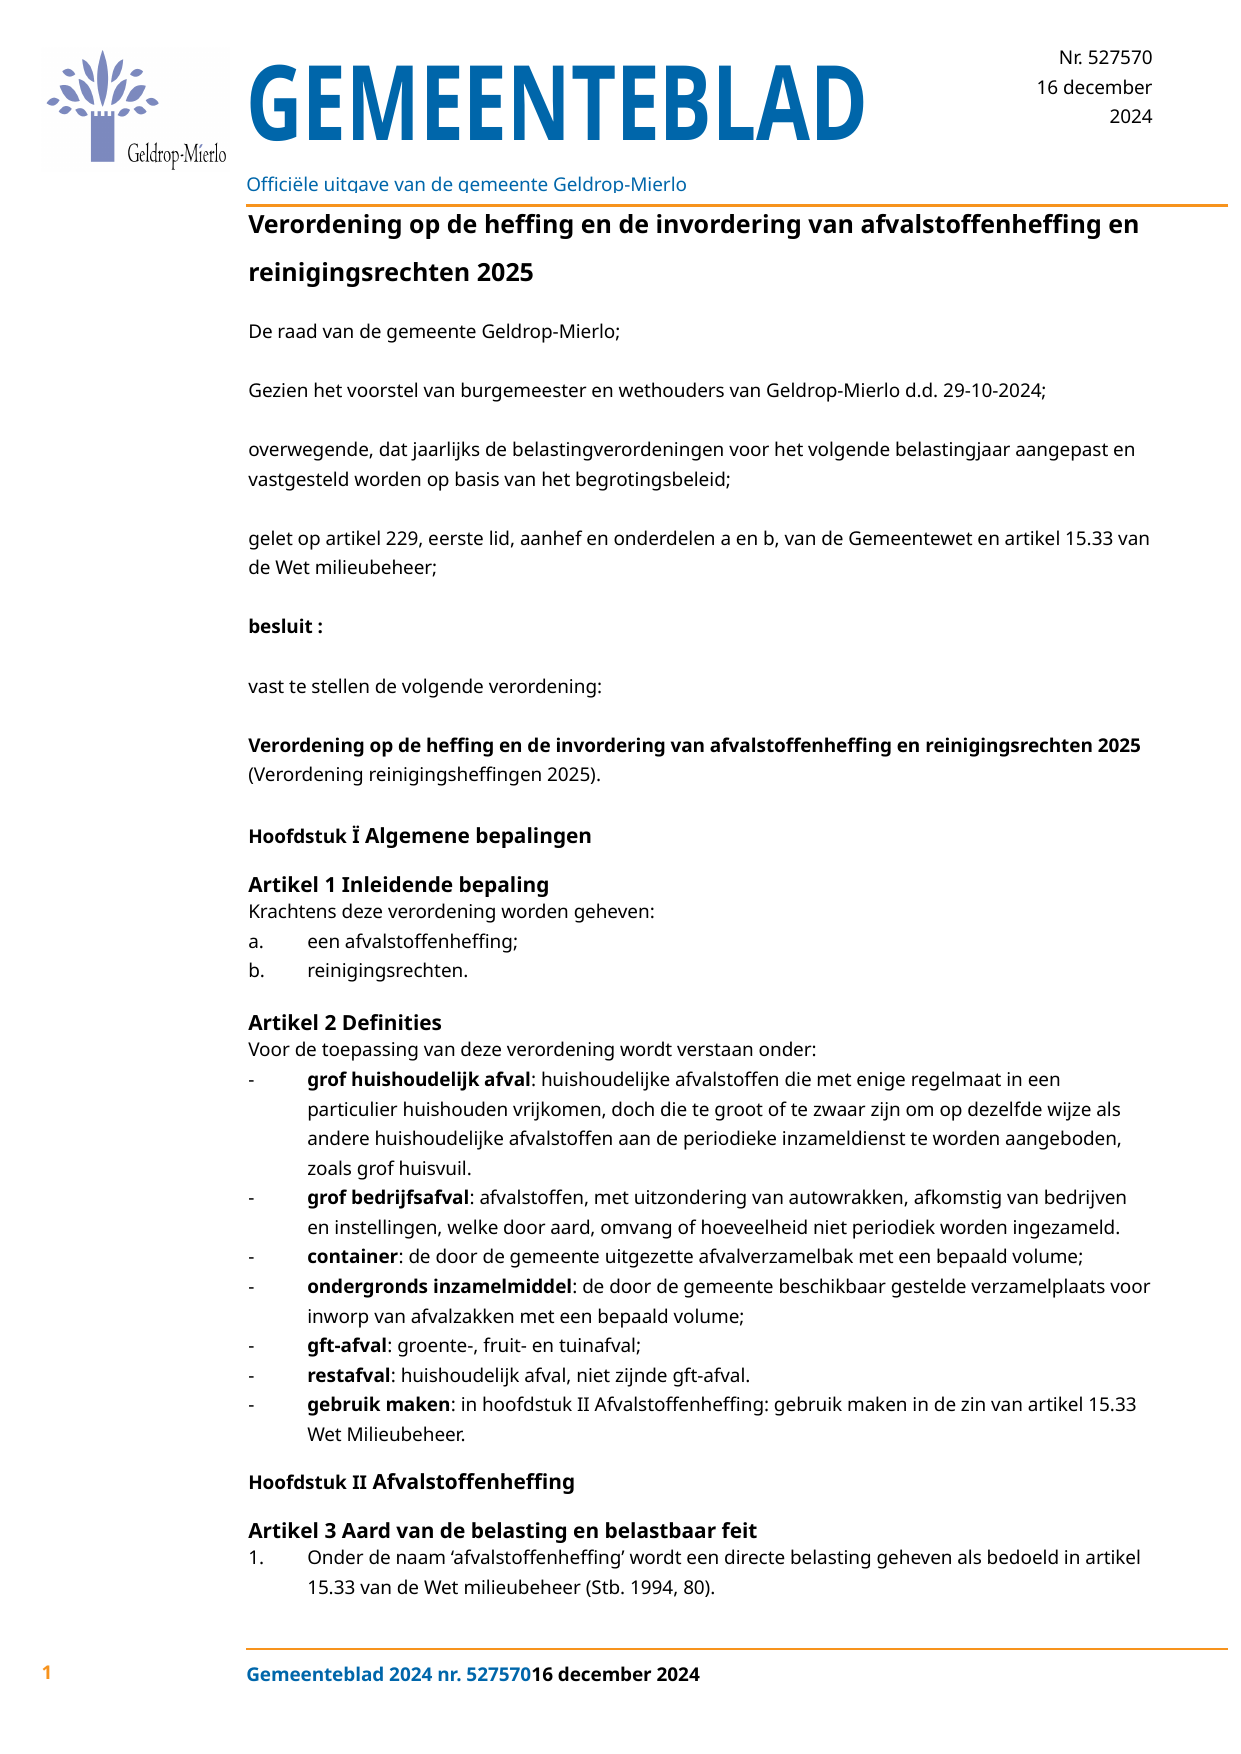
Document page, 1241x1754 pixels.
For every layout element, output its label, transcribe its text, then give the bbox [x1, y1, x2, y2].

text De raad van de gemeente Geldrop-Mierlo; [248, 318, 1152, 344]
list een afvalstoffenheffing; [248, 928, 1152, 954]
text Hoofdstuk Ï Algemene bepalingen [248, 821, 1152, 849]
text overwegende, dat jaarlijks de belastingverordeningen voor het volgende belastingjaar aangepast en vastgesteld worden op basis van het begrotingsbeleid; [248, 436, 1152, 492]
text (Verordening reinigingsheffingen 2025). [248, 762, 1152, 787]
text Hoofdstuk II Afvalstoffenheffing [248, 1467, 1152, 1495]
text Artikel 2 Definities [248, 1008, 1152, 1037]
list container: de door de gemeente uitgezette afvalverzamelbak met een bepaald volume; [248, 1244, 1152, 1269]
text Krachtens deze verordening worden geheven: [248, 898, 1152, 924]
text Voor de toepassing van deze verordening wordt verstaan onder: [248, 1037, 1152, 1062]
list ondergronds inzamelmiddel: de door de gemeente beschikbaar gestelde verzamelplaats voor inworp van afvalzakken met een bepaald volume; [248, 1273, 1152, 1328]
list grof bedrijfsafval: afvalstoffen, met uitzondering van autowrakken, afkomstig van bedrijven en instellingen, welke door aard, omvang of hoeveelheid niet periodiek worden ingezameld. [248, 1184, 1152, 1240]
text vast te stellen de volgende verordening: [248, 673, 1152, 699]
text Artikel 1 Inleidende bepaling [248, 870, 1152, 898]
text gelet op artikel 229, eerste lid, aanhef en onderdelen a en b, van de Gemeentewet en artikel 15.33 van de Wet milieubeheer; [248, 525, 1152, 580]
list grof huishoudelijk afval: huishoudelijke afvalstoffen die met enige regelmaat in een particulier huishouden vrijkomen, doch die te groot of te zwaar zijn om op dezelfde wijze als andere huishoudelijke afvalstoffen aan de periodieke inzameldienst te worden aangeboden, zoals grof huisvuil. [248, 1066, 1152, 1181]
text Artikel 3 Aard van de belasting en belastbaar feit [248, 1516, 1152, 1544]
list gebruik maken: in hoofdstuk II Afvalstoffenheffing: gebruik maken in de zin van artikel 15.33 Wet Milieubeheer. [248, 1392, 1152, 1447]
list restafval: huishoudelijk afval, niet zijnde gft-afval. [248, 1362, 1152, 1388]
text Verordening op de heffing en de invordering van afvalstoffenheffing en reinigingsrechten 2025 [248, 732, 1152, 758]
picture [41, 47, 231, 172]
text Gezien het voorstel van burgemeester en wethouders van Geldrop-Mierlo d.d. 29-10-2024; [248, 377, 1152, 403]
text besluit : [248, 614, 1152, 639]
text Verordening op de heffing en de invordering van afvalstoffenheffing en reinigingsrechten 2025 [248, 207, 1152, 288]
list reinigingsrechten. [248, 958, 1152, 983]
list gft-afval: groente-, fruit- en tuinafval; [248, 1332, 1152, 1358]
list Onder de naam ‘afvalstoffenheffing’ wordt een directe belasting geheven als bedoeld in artikel 15.33 van de Wet milieubeheer (Stb. 1994, 80). [248, 1544, 1152, 1600]
